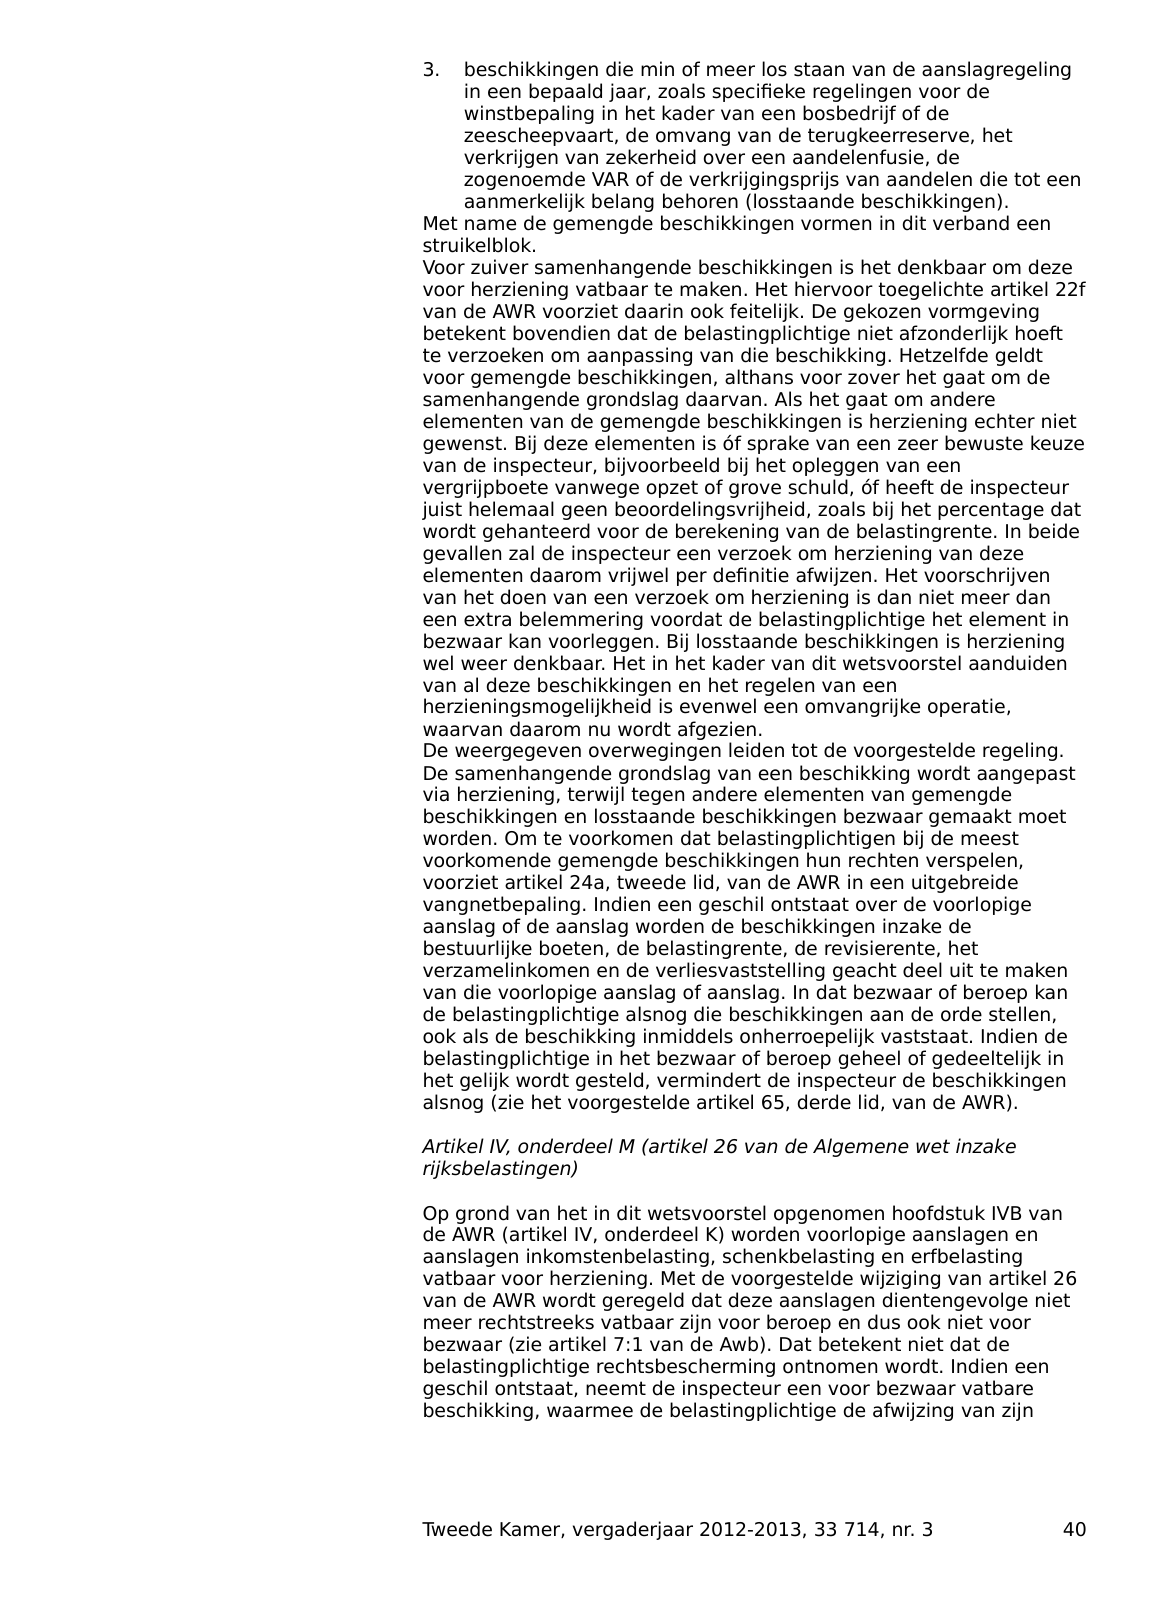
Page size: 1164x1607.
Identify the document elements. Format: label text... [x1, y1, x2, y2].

text Met name de gemengde beschikkingen vormen in dit verband een struikelblok. [422, 213, 1087, 257]
text Voor zuiver samenhangende beschikkingen is het denkbaar om deze voor herziening vatbaar te maken. Het hiervoor toegelichte artikel 22f van de AWR voorziet daarin ook feitelijk. De gekozen vormgeving betekent bovendien dat de belastingplichtige niet afzonderlijk hoeft te verzoeken om aanpassing van die beschikking. Hetzelfde geldt voor gemengde beschikkingen, althans voor zover het gaat om de samenhangende grondslag daarvan. Als het gaat om andere elementen van de gemengde beschikkingen is herziening echter niet gewenst. Bij deze elementen is óf sprake van een zeer bewuste keuze van de inspecteur, bijvoorbeeld bij het opleggen van een vergrijpboete vanwege opzet of grove schuld, óf heeft de inspecteur juist helemaal geen beoordelingsvrijheid, zoals bij het percentage dat wordt gehanteerd voor de berekening van de belastingrente. In beide gevallen zal de inspecteur een verzoek om herziening van deze elementen daarom vrijwel per definitie afwijzen. Het voorschrijven van het doen van een verzoek om herziening is dan niet meer dan een extra belemmering voordat de belastingplichtige het element in bezwaar kan voorleggen. Bij losstaande beschikkingen is herziening wel weer denkbaar. Het in het kader van dit wetsvoorstel aanduiden van al deze beschikkingen en het regelen van een herzieningsmogelijkheid is evenwel een omvangrijke operatie, waarvan daarom nu wordt afgezien. [422, 257, 1087, 740]
text Op grond van het in dit wetsvoorstel opgenomen hoofdstuk IVB van de AWR (artikel IV, onderdeel K) worden voorlopige aanslagen en aanslagen inkomstenbelasting, schenkbelasting en erfbelasting vatbaar voor herziening. Met de voorgestelde wijziging van artikel 26 van de AWR wordt geregeld dat deze aanslagen dientengevolge niet meer rechtstreeks vatbaar zijn voor beroep en dus ook niet voor bezwaar (zie artikel 7:1 van de Awb). Dat betekent niet dat de belastingplichtige rechtsbescherming ontnomen wordt. Indien een geschil ontstaat, neemt de inspecteur een voor bezwaar vatbare beschikking, waarmee de belastingplichtige de afwijzing van zijn [422, 1202, 1087, 1422]
text De weergegeven overwegingen leiden tot de voorgestelde regeling. De samenhangende grondslag van een beschikking wordt aangepast via herziening, terwijl tegen andere elementen van gemengde beschikkingen en losstaande beschikkingen bezwaar gemaakt moet worden. Om te voorkomen dat belastingplichtigen bij de meest voorkomende gemengde beschikkingen hun rechten verspelen, voorziet artikel 24a, tweede lid, van de AWR in een uitgebreide vangnetbepaling. Indien een geschil ontstaat over de voorlopige aanslag of de aanslag worden de beschikkingen inzake de bestuurlijke boeten, de belastingrente, de revisierente, het verzamelinkomen en de verliesvaststelling geacht deel uit te maken van die voorlopige aanslag of aanslag. In dat bezwaar of beroep kan de belastingplichtige alsnog die beschikkingen aan de orde stellen, ook als de beschikking inmiddels onherroepelijk vaststaat. Indien de belastingplichtige in het bezwaar of beroep geheel of gedeeltelijk in het gelijk wordt gesteld, vermindert de inspecteur de beschikkingen alsnog (zie het voorgestelde artikel 65, derde lid, van de AWR). [422, 740, 1087, 1114]
text 3. beschikkingen die min of meer los staan van de aanslagregeling in een bepaald jaar, zoals specifieke regelingen voor de winstbepaling in het kader van een bosbedrijf of de zeescheepvaart, de omvang van de terugkeerreserve, het verkrijgen van zekerheid over een aandelenfusie, de zogenoemde VAR of de verkrijgingsprijs van aandelen die tot een aanmerkelijk belang behoren (losstaande beschikkingen). [422, 59, 1087, 213]
subtitle Artikel IV, onderdeel M (artikel 26 van de Algemene wet inzake rijksbelastingen) [422, 1136, 1087, 1180]
